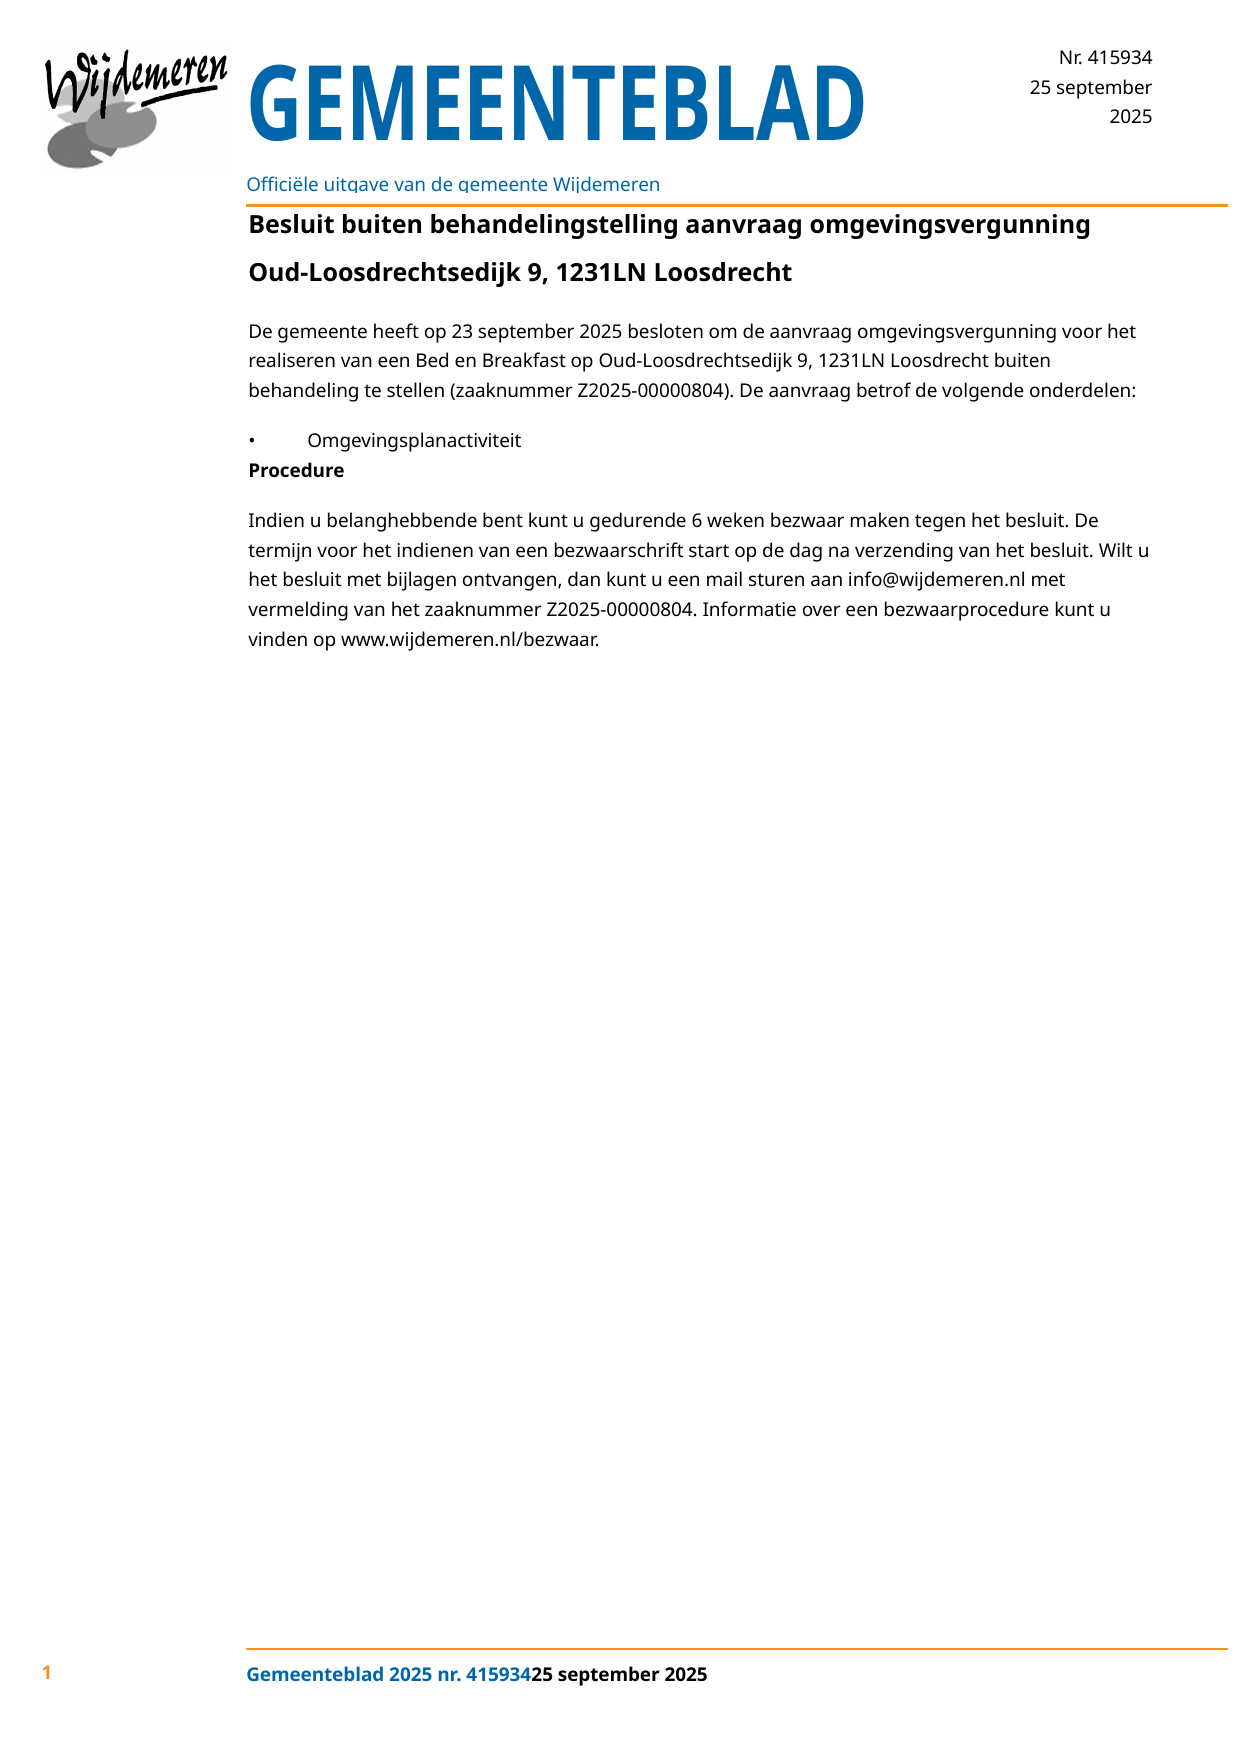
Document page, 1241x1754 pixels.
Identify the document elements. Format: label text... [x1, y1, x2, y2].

text Besluit buiten behandelingstelling aanvraag omgevingsvergunning Oud-Loosdrechtsedijk 9, 1231LN Loosdrecht [248, 207, 1152, 288]
list Omgevingsplanactiviteit [248, 427, 1152, 453]
text Procedure [248, 457, 1152, 483]
picture [41, 47, 231, 172]
text De gemeente heeft op 23 september 2025 besloten om de aanvraag omgevingsvergunning voor het realiseren van een Bed en Breakfast op Oud-Loosdrechtsedijk 9, 1231LN Loosdrecht buiten behandeling te stellen (zaaknummer Z2025-00000804). De aanvraag betrof de volgende onderdelen: [248, 318, 1152, 403]
text Indien u belanghebbende bent kunt u gedurende 6 weken bezwaar maken tegen het besluit. De termijn voor het indienen van een bezwaarschrift start op de dag na verzending van het besluit. Wilt u het besluit met bijlagen ontvangen, dan kunt u een mail sturen aan info@wijdemeren.nl met vermelding van het zaaknummer Z2025-00000804. Informatie over een bezwaarprocedure kunt u vinden op www.wijdemeren.nl/bezwaar. [248, 507, 1152, 652]
